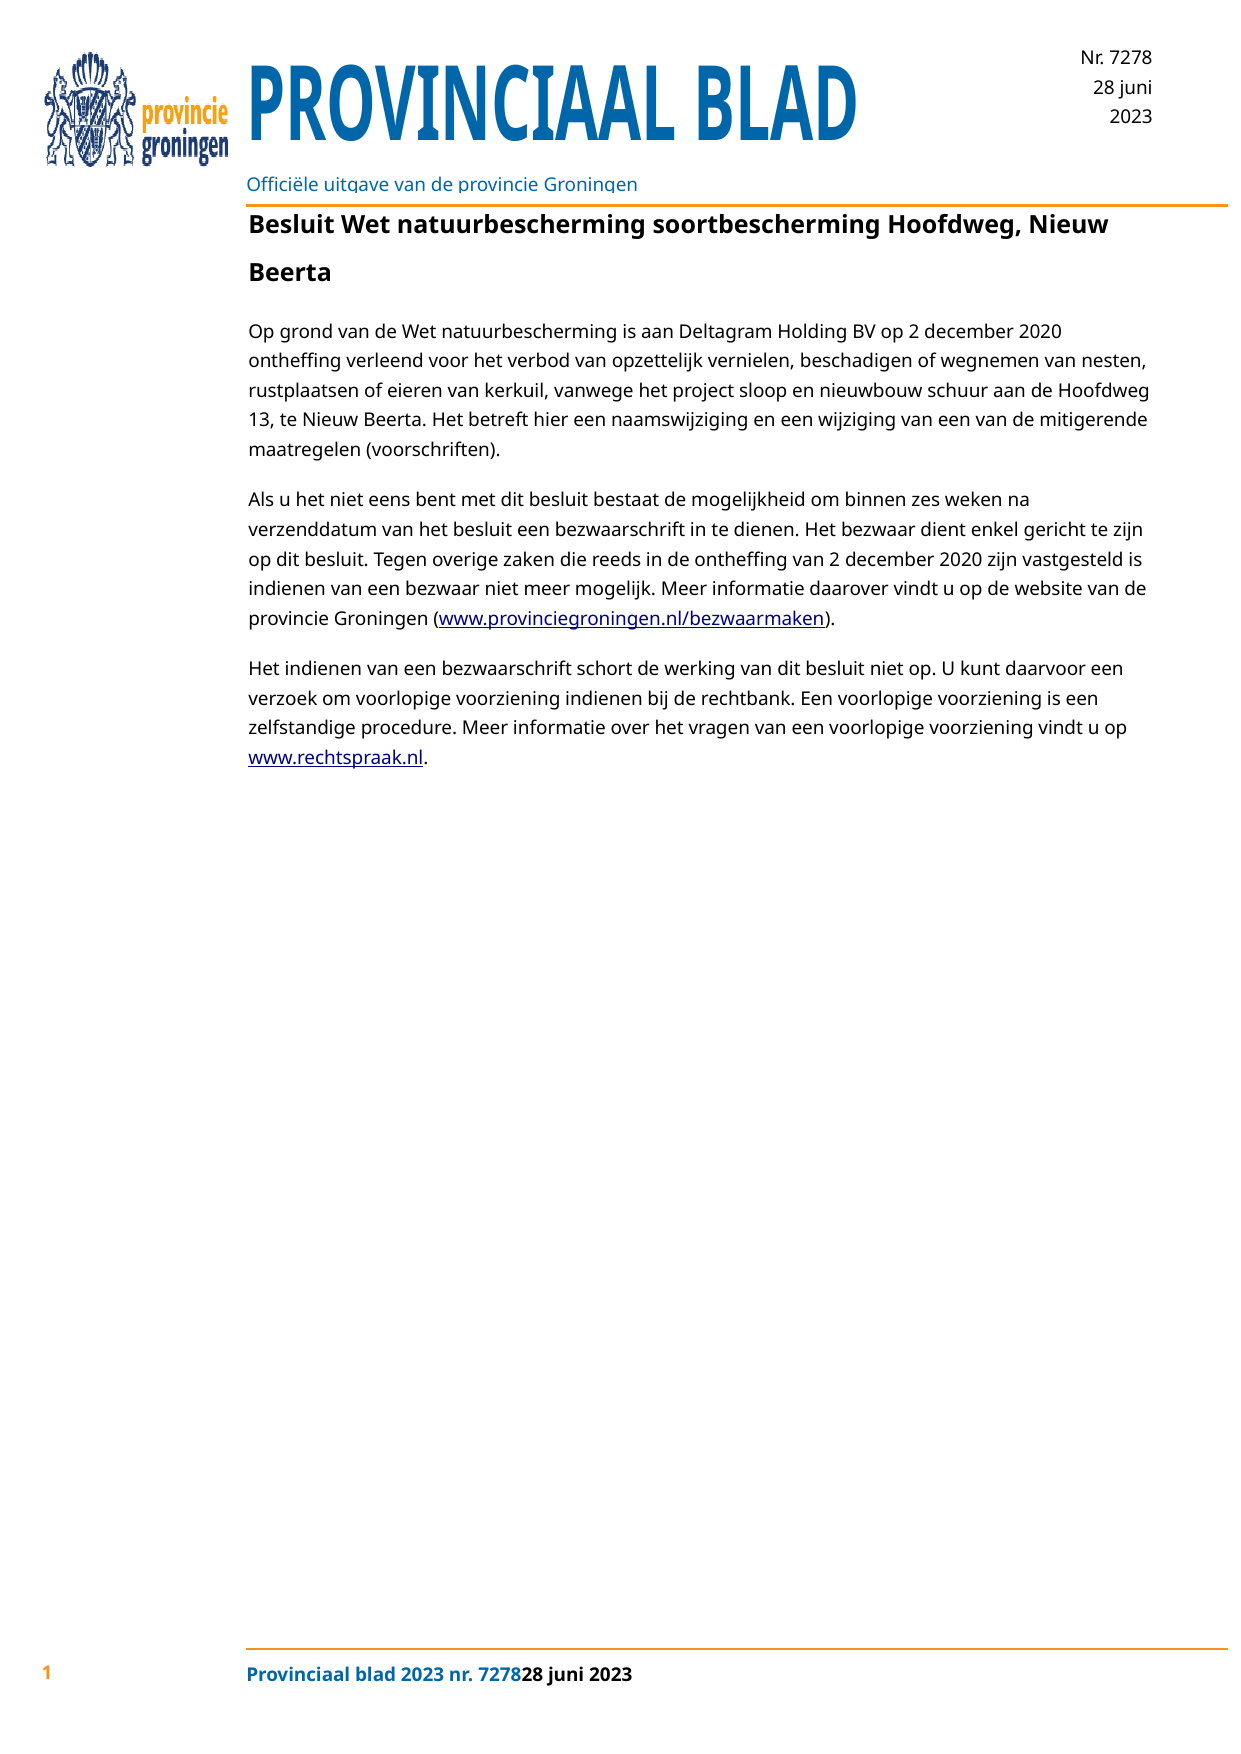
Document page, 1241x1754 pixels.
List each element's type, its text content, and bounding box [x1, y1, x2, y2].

text Besluit Wet natuurbescherming soortbescherming Hoofdweg, Nieuw Beerta [248, 207, 1152, 288]
text Als u het niet eens bent met dit besluit bestaat de mogelijkheid om binnen zes weken na verzenddatum van het besluit een bezwaarschrift in te dienen. Het bezwaar dient enkel gericht te zijn op dit besluit. Tegen overige zaken die reeds in de ontheffing van 2 december 2020 zijn vastgesteld is indienen van een bezwaar niet meer mogelijk. Meer informatie daarover vindt u op de website van de provincie Groningen (www.provinciegroningen.nl/bezwaarmaken). [248, 487, 1152, 631]
text Op grond van de Wet natuurbescherming is aan Deltagram Holding BV op 2 december 2020 ontheffing verleend voor het verbod van opzettelijk vernielen, beschadigen of wegnemen van nesten, rustplaatsen of eieren van kerkuil, vanwege het project sloop en nieuwbouw schuur aan de Hoofdweg 13, te Nieuw Beerta. Het betreft hier een naamswijziging en een wijziging van een van de mitigerende maatregelen (voorschriften). [248, 318, 1152, 462]
picture [41, 47, 231, 172]
text Het indienen van een bezwaarschrift schort de werking van dit besluit niet op. U kunt daarvoor een verzoek om voorlopige voorziening indienen bij de rechtbank. Een voorlopige voorziening is een zelfstandige procedure. Meer informatie over het vragen van een voorlopige voorziening vindt u op www.rechtspraak.nl. [248, 655, 1152, 770]
